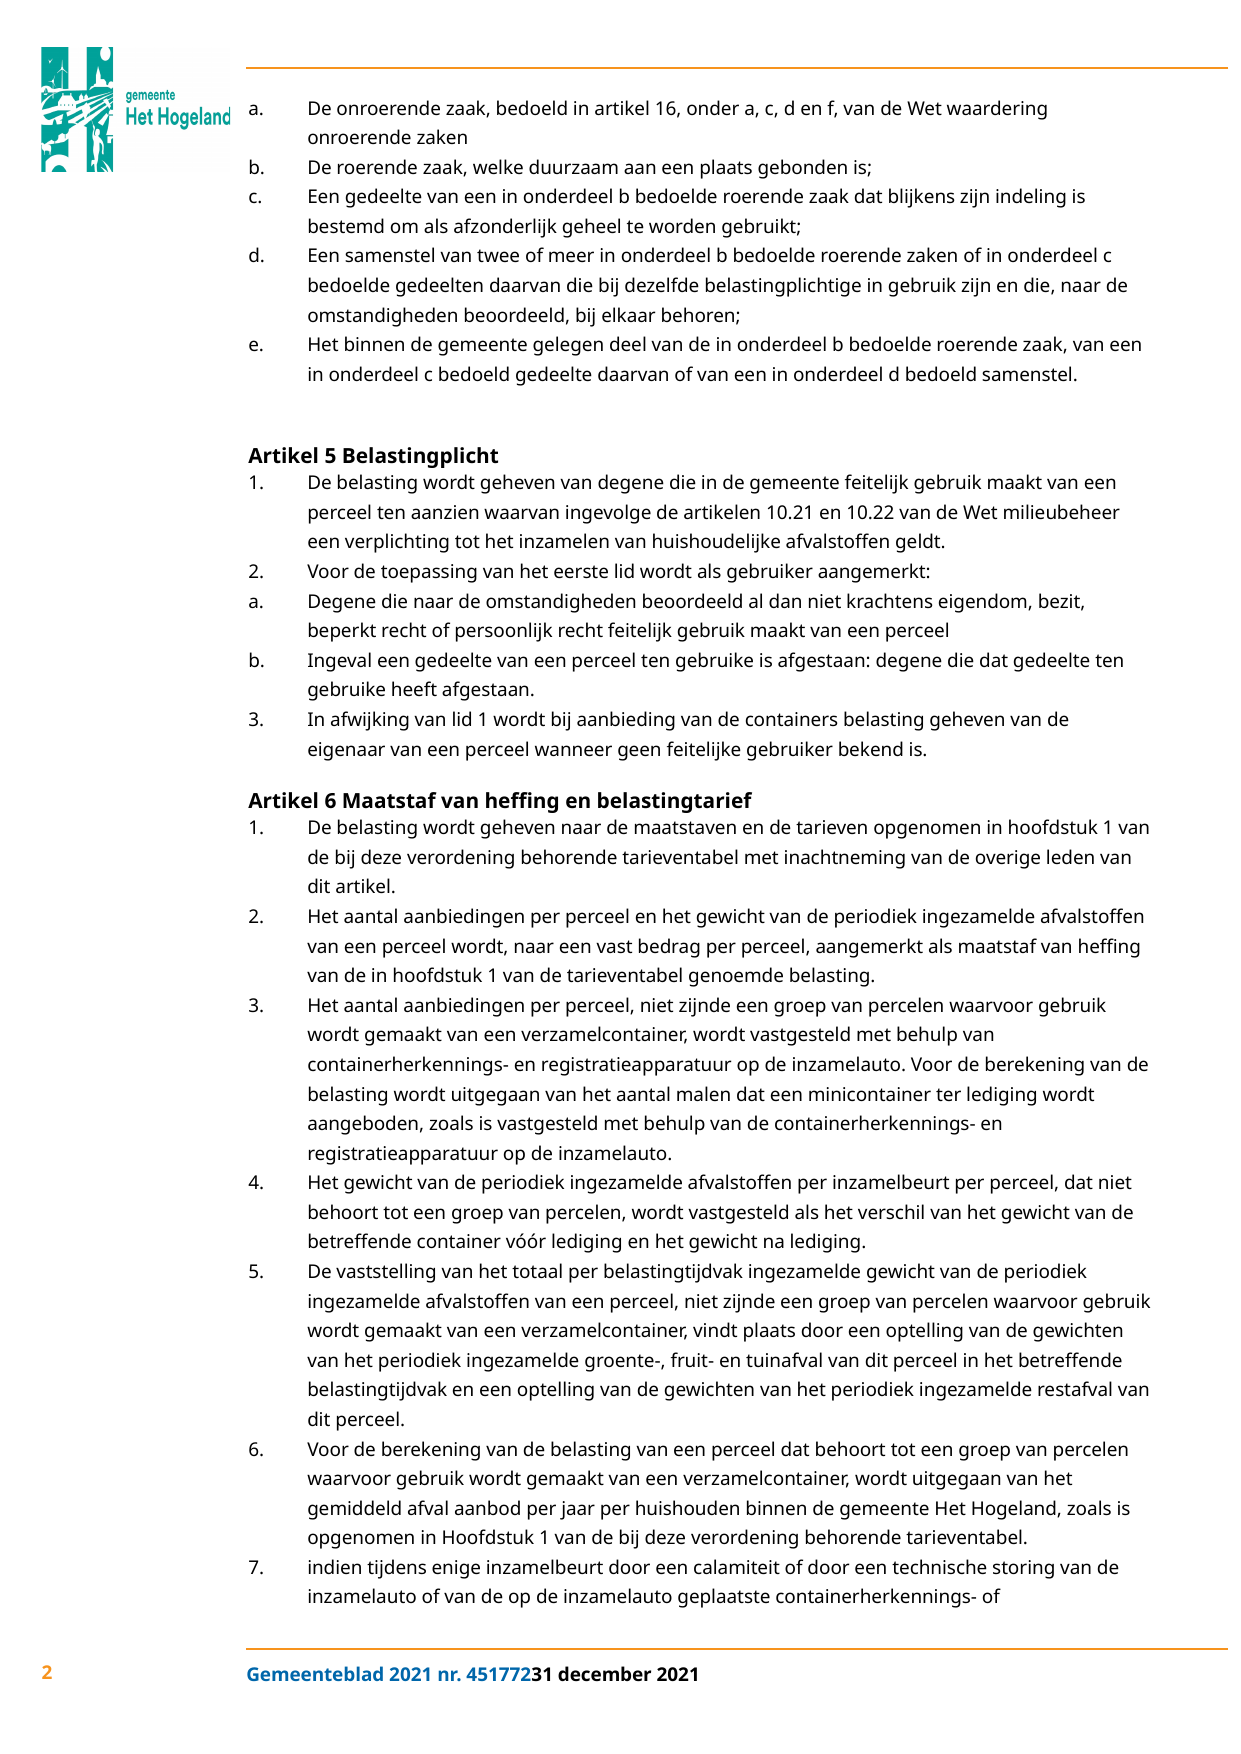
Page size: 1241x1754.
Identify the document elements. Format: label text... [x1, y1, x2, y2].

list De onroerende zaak, bedoeld in artikel 16, onder a, c, d en f, van de Wet waardering onroerende zaken [248, 95, 1152, 150]
list In afwijking van lid 1 wordt bij aanbieding van de containers belasting geheven van de eigenaar van een perceel wanneer geen feitelijke gebruiker bekend is. [248, 706, 1152, 761]
list Een samenstel van twee of meer in onderdeel b bedoelde roerende zaken of in onderdeel c bedoelde gedeelten daarvan die bij dezelfde belastingplichtige in gebruik zijn en die, naar de omstandigheden beoordeeld, bij elkaar behoren; [248, 243, 1152, 328]
list Degene die naar de omstandigheden beoordeeld al dan niet krachtens eigendom, bezit, beperkt recht of persoonlijk recht feitelijk gebruik maakt van een perceel [248, 588, 1152, 643]
list De roerende zaak, welke duurzaam aan een plaats gebonden is; [248, 154, 1152, 180]
list Het aantal aanbiedingen per perceel, niet zijnde een groep van percelen waarvoor gebruik wordt gemaakt van een verzamelcontainer, wordt vastgesteld met behulp van containerherkennings- en registratieapparatuur op de inzamelauto. Voor de berekening van de belasting wordt uitgegaan van het aantal malen dat een minicontainer ter lediging wordt aangeboden, zoals is vastgesteld met behulp van de containerherkennings- en registratieapparatuur op de inzamelauto. [248, 992, 1152, 1166]
list Voor de berekening van de belasting van een perceel dat behoort tot een groep van percelen waarvoor gebruik wordt gemaakt van een verzamelcontainer, wordt uitgegaan van het gemiddeld afval aanbod per jaar per huishouden binnen de gemeente Het Hogeland, zoals is opgenomen in Hoofdstuk 1 van de bij deze verordening behorende tarieventabel. [248, 1436, 1152, 1550]
list Het aantal aanbiedingen per perceel en het gewicht van de periodiek ingezamelde afvalstoffen van een perceel wordt, naar een vast bedrag per perceel, aangemerkt als maatstaf van heffing van de in hoofdstuk 1 van de tarieventabel genoemde belasting. [248, 903, 1152, 988]
list Een gedeelte van een in onderdeel b bedoelde roerende zaak dat blijkens zijn indeling is bestemd om als afzonderlijk geheel te worden gebruikt; [248, 183, 1152, 239]
list De belasting wordt geheven van degene die in de gemeente feitelijk gebruik maakt van een perceel ten aanzien waarvan ingevolge de artikelen 10.21 en 10.22 van de Wet milieubeheer een verplichting tot het inzamelen van huishoudelijke afvalstoffen geldt. [248, 469, 1152, 554]
list indien tijdens enige inzamelbeurt door een calamiteit of door een technische storing van de inzamelauto of van de op de inzamelauto geplaatste containerherkennings- of [248, 1554, 1152, 1609]
list De belasting wordt geheven naar de maatstaven en de tarieven opgenomen in hoofdstuk 1 van de bij deze verordening behorende tarieventabel met inachtneming van de overige leden van dit artikel. [248, 814, 1152, 899]
text Artikel 5 Belastingplicht [248, 441, 1152, 469]
list Het gewicht van de periodiek ingezamelde afvalstoffen per inzamelbeurt per perceel, dat niet behoort tot een groep van percelen, wordt vastgesteld als het verschil van het gewicht van de betreffende container vóór lediging en het gewicht na lediging. [248, 1169, 1152, 1254]
list Het binnen de gemeente gelegen deel van de in onderdeel b bedoelde roerende zaak, van een in onderdeel c bedoeld gedeelte daarvan of van een in onderdeel d bedoeld samenstel. [248, 331, 1152, 387]
list Voor de toepassing van het eerste lid wordt als gebruiker aangemerkt: [248, 558, 1152, 584]
text Artikel 6 Maatstaf van heffing en belastingtarief [248, 786, 1152, 814]
list Ingeval een gedeelte van een perceel ten gebruike is afgestaan: degene die dat gedeelte ten gebruike heeft afgestaan. [248, 647, 1152, 702]
list De vaststelling van het totaal per belastingtijdvak ingezamelde gewicht van de periodiek ingezamelde afvalstoffen van een perceel, niet zijnde een groep van percelen waarvoor gebruik wordt gemaakt van een verzamelcontainer, vindt plaats door een optelling van de gewichten van het periodiek ingezamelde groente-, fruit- en tuinafval van dit perceel in het betreffende belastingtijdvak en een optelling van de gewichten van het periodiek ingezamelde restafval van dit perceel. [248, 1258, 1152, 1432]
picture [41, 47, 231, 172]
